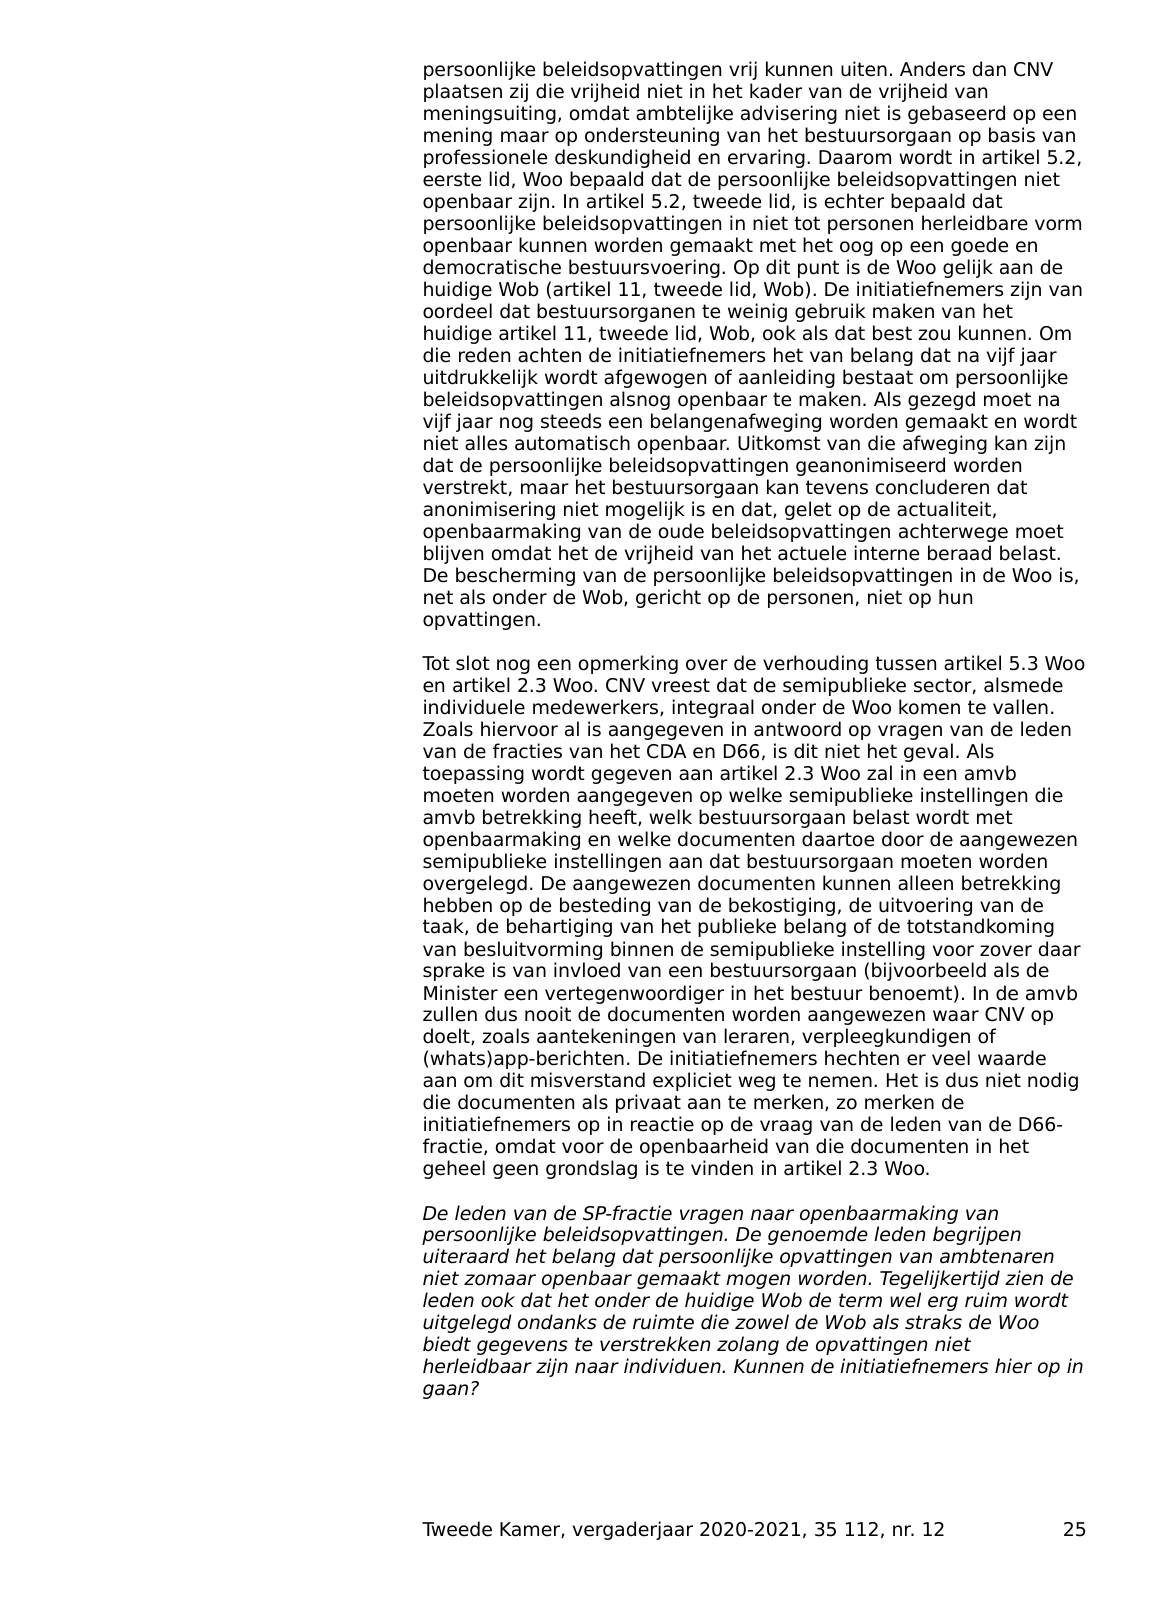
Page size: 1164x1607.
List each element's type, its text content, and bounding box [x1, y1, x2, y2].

text Tot slot nog een opmerking over de verhouding tussen artikel 5.3 Woo en artikel 2.3 Woo. CNV vreest dat de semipublieke sector, alsmede individuele medewerkers, integraal onder de Woo komen te vallen. Zoals hiervoor al is aangegeven in antwoord op vragen van de leden van de fracties van het CDA en D66, is dit niet het geval. Als toepassing wordt gegeven aan artikel 2.3 Woo zal in een amvb moeten worden aangegeven op welke semipublieke instellingen die amvb betrekking heeft, welk bestuursorgaan belast wordt met openbaarmaking en welke documenten daartoe door de aangewezen semipublieke instellingen aan dat bestuursorgaan moeten worden overgelegd. De aangewezen documenten kunnen alleen betrekking hebben op de besteding van de bekostiging, de uitvoering van de taak, de behartiging van het publieke belang of de totstandkoming van besluitvorming binnen de semipublieke instelling voor zover daar sprake is van invloed van een bestuursorgaan (bijvoorbeeld als de Minister een vertegenwoordiger in het bestuur benoemt). In de amvb zullen dus nooit de documenten worden aangewezen waar CNV op doelt, zoals aantekeningen van leraren, verpleegkundigen of (whats)app-berichten. De initiatiefnemers hechten er veel waarde aan om dit misverstand expliciet weg te nemen. Het is dus niet nodig die documenten als privaat aan te merken, zo merken de initiatiefnemers op in reactie op de vraag van de leden van de D66-fractie, omdat voor de openbaarheid van die documenten in het geheel geen grondslag is te vinden in artikel 2.3 Woo. [422, 653, 1087, 1180]
text persoonlijke beleidsopvattingen vrij kunnen uiten. Anders dan CNV plaatsen zij die vrijheid niet in het kader van de vrijheid van meningsuiting, omdat ambtelijke advisering niet is gebaseerd op een mening maar op ondersteuning van het bestuursorgaan op basis van professionele deskundigheid en ervaring. Daarom wordt in artikel 5.2, eerste lid, Woo bepaald dat de persoonlijke beleidsopvattingen niet openbaar zijn. In artikel 5.2, tweede lid, is echter bepaald dat persoonlijke beleidsopvattingen in niet tot personen herleidbare vorm openbaar kunnen worden gemaakt met het oog op een goede en democratische bestuursvoering. Op dit punt is de Woo gelijk aan de huidige Wob (artikel 11, tweede lid, Wob). De initiatiefnemers zijn van oordeel dat bestuursorganen te weinig gebruik maken van het huidige artikel 11, tweede lid, Wob, ook als dat best zou kunnen. Om die reden achten de initiatiefnemers het van belang dat na vijf jaar uitdrukkelijk wordt afgewogen of aanleiding bestaat om persoonlijke beleidsopvattingen alsnog openbaar te maken. Als gezegd moet na vijf jaar nog steeds een belangenafweging worden gemaakt en wordt niet alles automatisch openbaar. Uitkomst van die afweging kan zijn dat de persoonlijke beleidsopvattingen geanonimiseerd worden verstrekt, maar het bestuursorgaan kan tevens concluderen dat anonimisering niet mogelijk is en dat, gelet op de actualiteit, openbaarmaking van de oude beleidsopvattingen achterwege moet blijven omdat het de vrijheid van het actuele interne beraad belast. De bescherming van de persoonlijke beleidsopvattingen in de Woo is, net als onder de Wob, gericht op de personen, niet op hun opvattingen. [422, 59, 1087, 631]
text De leden van de SP-fractie vragen naar openbaarmaking van persoonlijke beleidsopvattingen. De genoemde leden begrijpen uiteraard het belang dat persoonlijke opvattingen van ambtenaren niet zomaar openbaar gemaakt mogen worden. Tegelijkertijd zien de leden ook dat het onder de huidige Wob de term wel erg ruim wordt uitgelegd ondanks de ruimte die zowel de Wob als straks de Woo biedt gegevens te verstrekken zolang de opvattingen niet herleidbaar zijn naar individuen. Kunnen de initiatiefnemers hier op in gaan? [422, 1202, 1087, 1400]
